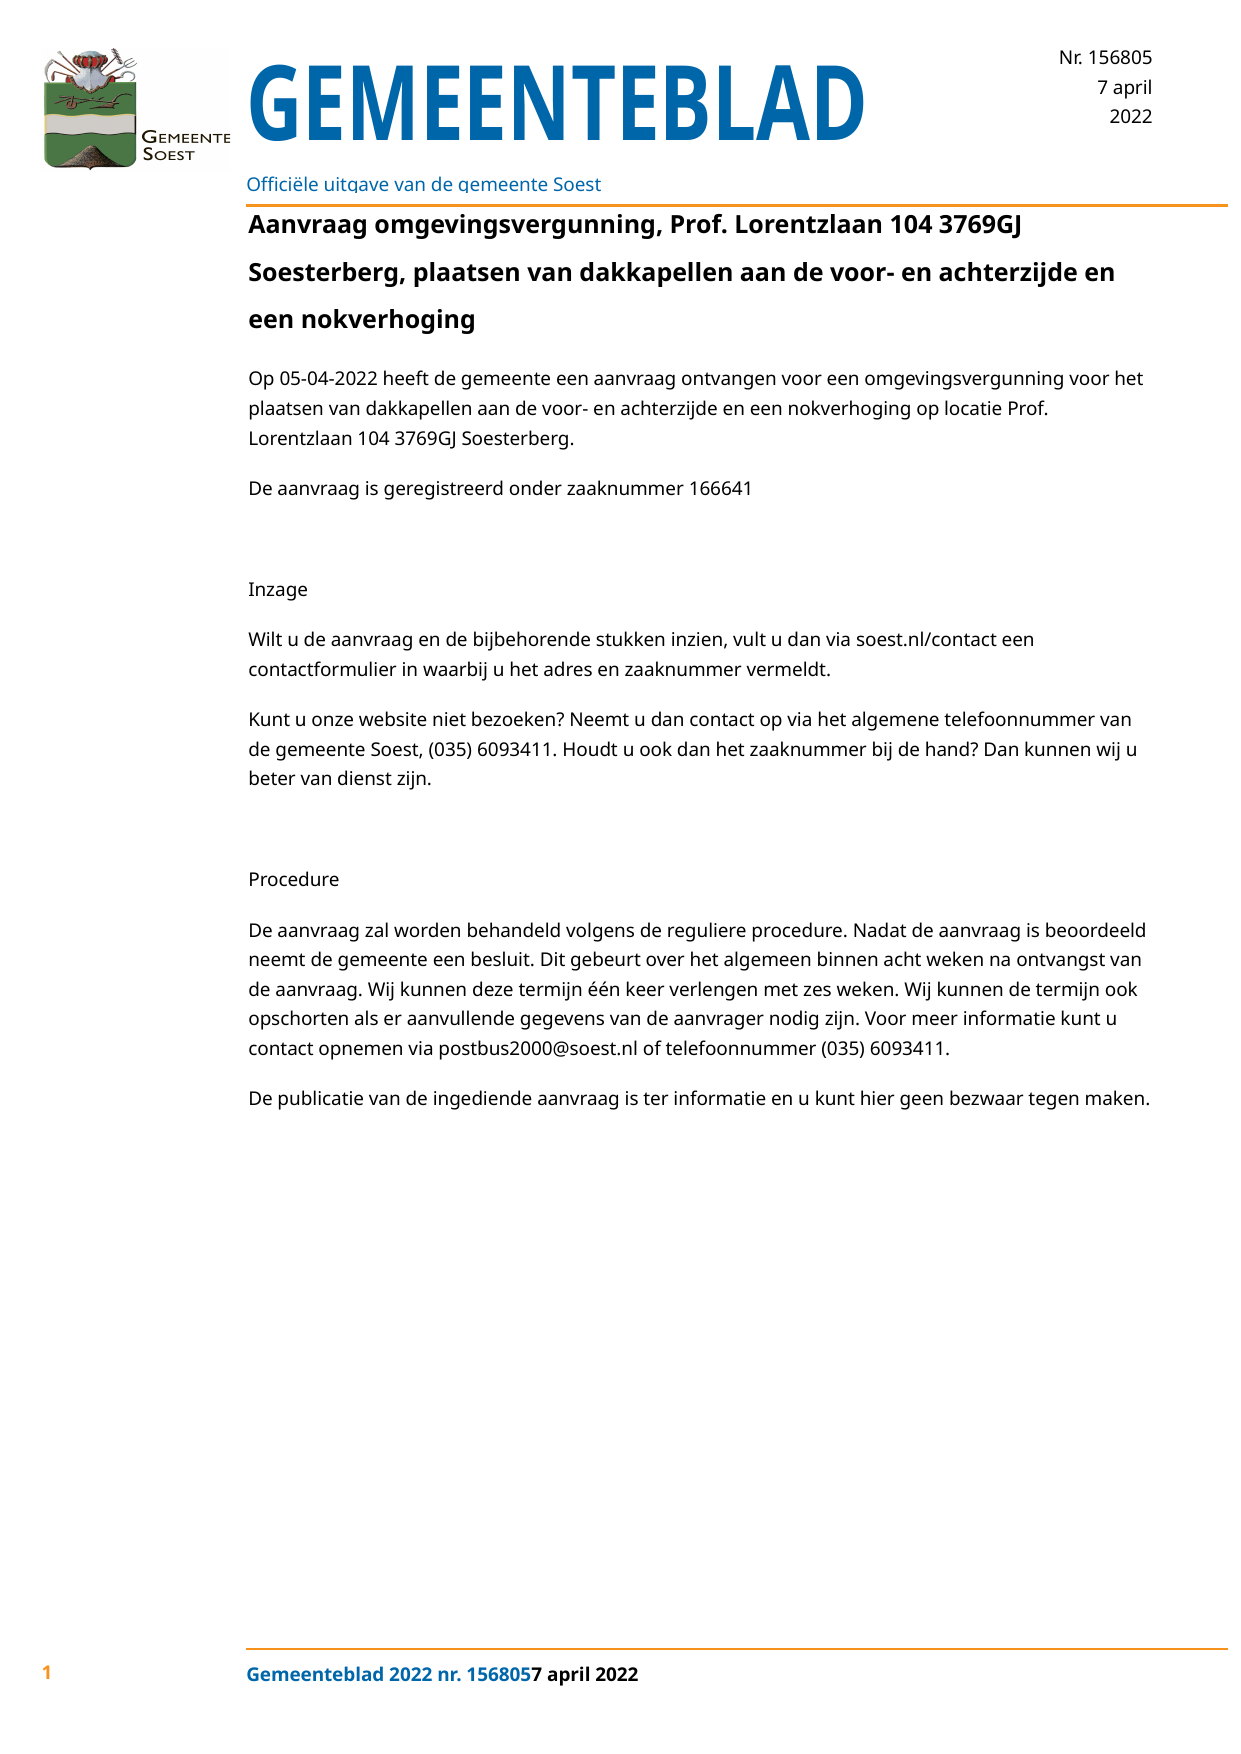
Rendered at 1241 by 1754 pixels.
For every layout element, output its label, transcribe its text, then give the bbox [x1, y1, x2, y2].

text Wilt u de aanvraag en de bijbehorende stukken inzien, vult u dan via soest.nl/contact een contactformulier in waarbij u het adres en zaaknummer vermeldt. [248, 626, 1152, 682]
text De aanvraag is geregistreerd onder zaaknummer 166641 [248, 475, 1152, 501]
text Procedure [248, 866, 1152, 892]
text Op 05-04-2022 heeft de gemeente een aanvraag ontvangen voor een omgevingsvergunning voor het plaatsen van dakkapellen aan de voor- en achterzijde en een nokverhoging op locatie Prof. Lorentzlaan 104 3769GJ Soesterberg. [248, 366, 1152, 450]
text Kunt u onze website niet bezoeken? Neemt u dan contact op via het algemene telefoonnummer van de gemeente Soest, (035) 6093411. Houdt u ook dan het zaaknummer bij de hand? Dan kunnen wij u beter van dienst zijn. [248, 706, 1152, 791]
text De publicatie van de ingediende aanvraag is ter informatie en u kunt hier geen bezwaar tegen maken. [248, 1086, 1152, 1111]
text Aanvraag omgevingsvergunning, Prof. Lorentzlaan 104 3769GJ Soesterberg, plaatsen van dakkapellen aan de voor- en achterzijde en een nokverhoging [248, 207, 1152, 336]
picture [41, 47, 231, 172]
text Inzage [248, 576, 1152, 602]
text De aanvraag zal worden behandeld volgens de reguliere procedure. Nadat de aanvraag is beoordeeld neemt de gemeente een besluit. Dit gebeurt over het algemeen binnen acht weken na ontvangst van de aanvraag. Wij kunnen deze termijn één keer verlengen met zes weken. Wij kunnen de termijn ook opschorten als er aanvullende gegevens van de aanvrager nodig zijn. Voor meer informatie kunt u contact opnemen via postbus2000@soest.nl of telefoonnummer (035) 6093411. [248, 917, 1152, 1061]
